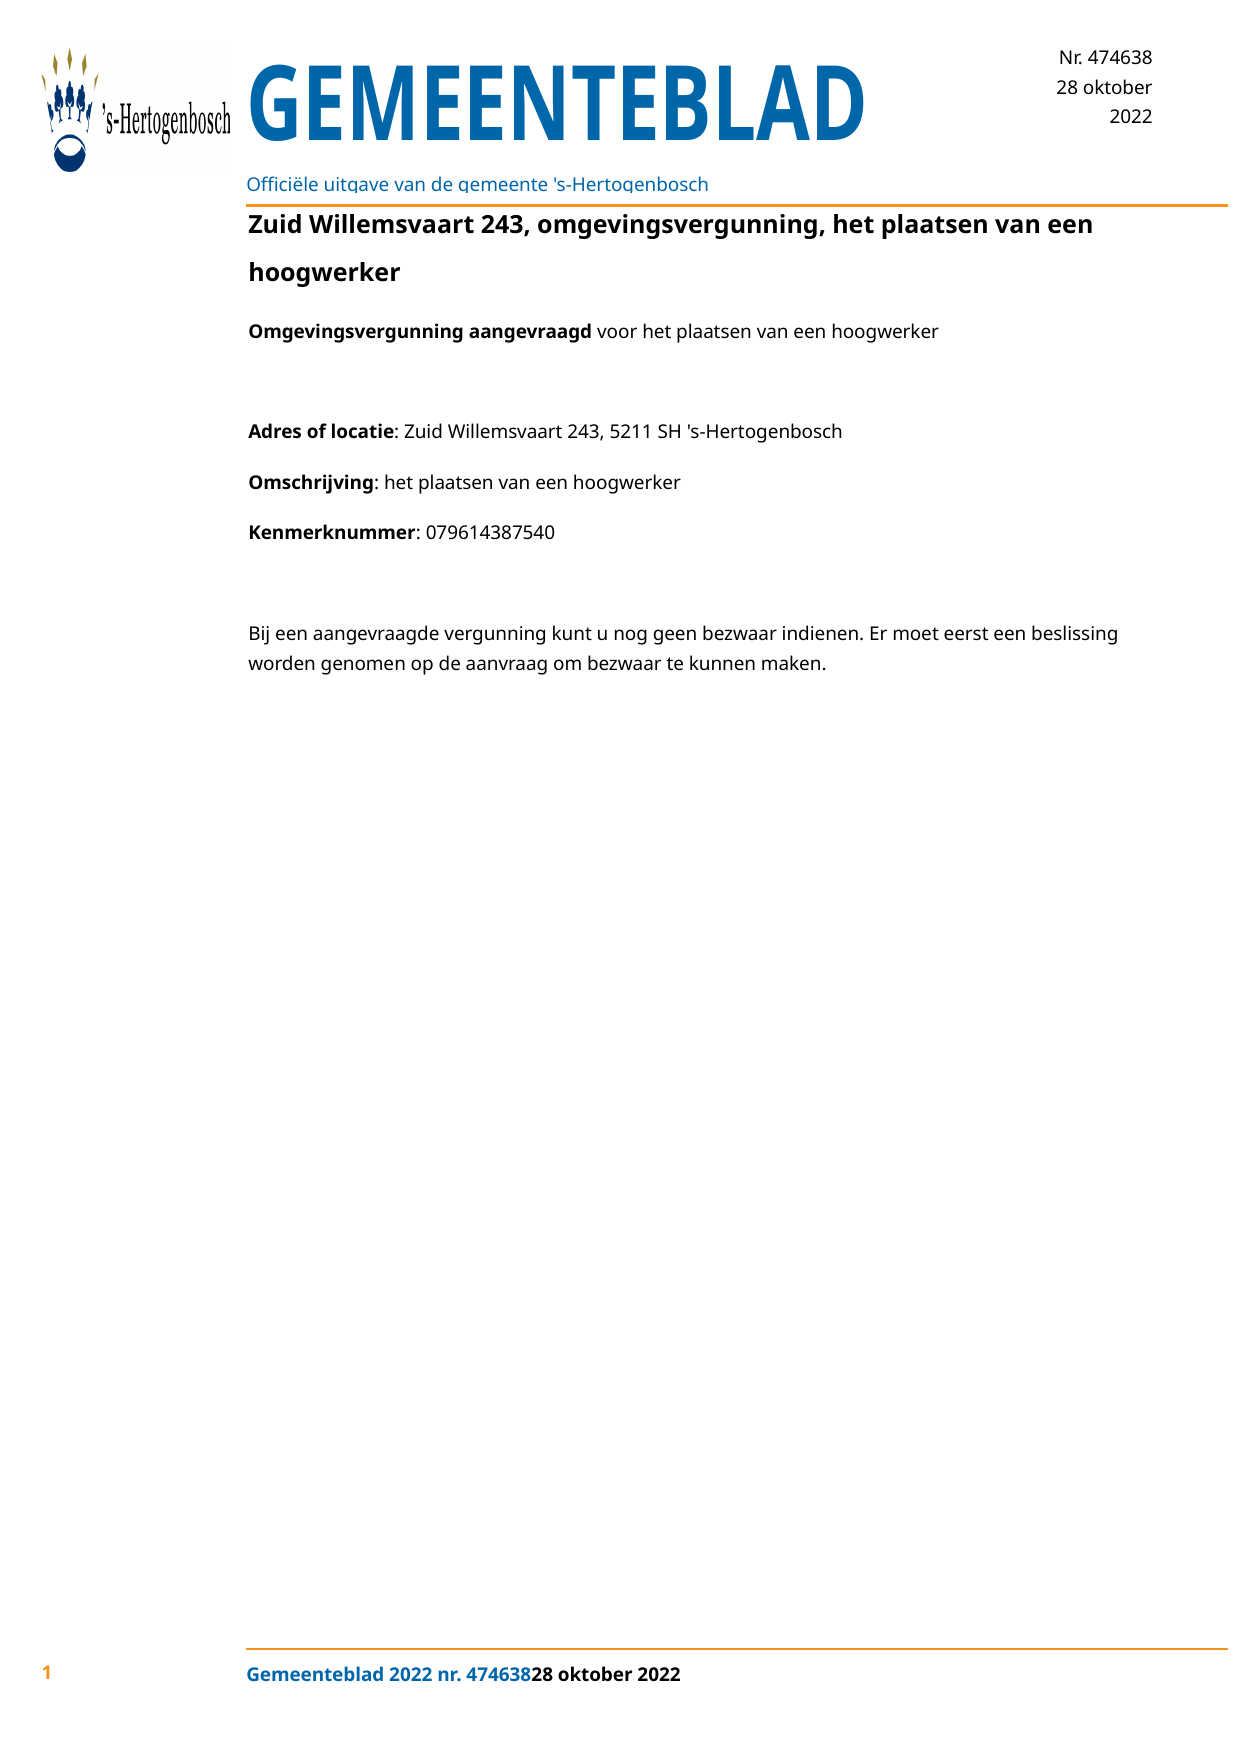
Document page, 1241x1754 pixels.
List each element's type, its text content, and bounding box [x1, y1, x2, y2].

text Omgevingsvergunning aangevraagd voor het plaatsen van een hoogwerker [248, 318, 1152, 344]
text Adres of locatie: Zuid Willemsvaart 243, 5211 SH 's-Hertogenbosch [248, 419, 1152, 444]
text Zuid Willemsvaart 243, omgevingsvergunning, het plaatsen van een hoogwerker [248, 207, 1152, 288]
text Bij een aangevraagde vergunning kunt u nog geen bezwaar indienen. Er moet eerst een beslissing worden genomen op de aanvraag om bezwaar te kunnen maken. [248, 620, 1152, 676]
picture [41, 47, 231, 172]
text Kenmerknummer: 079614387540 [248, 519, 1152, 545]
text Omschrijving: het plaatsen van een hoogwerker [248, 469, 1152, 495]
